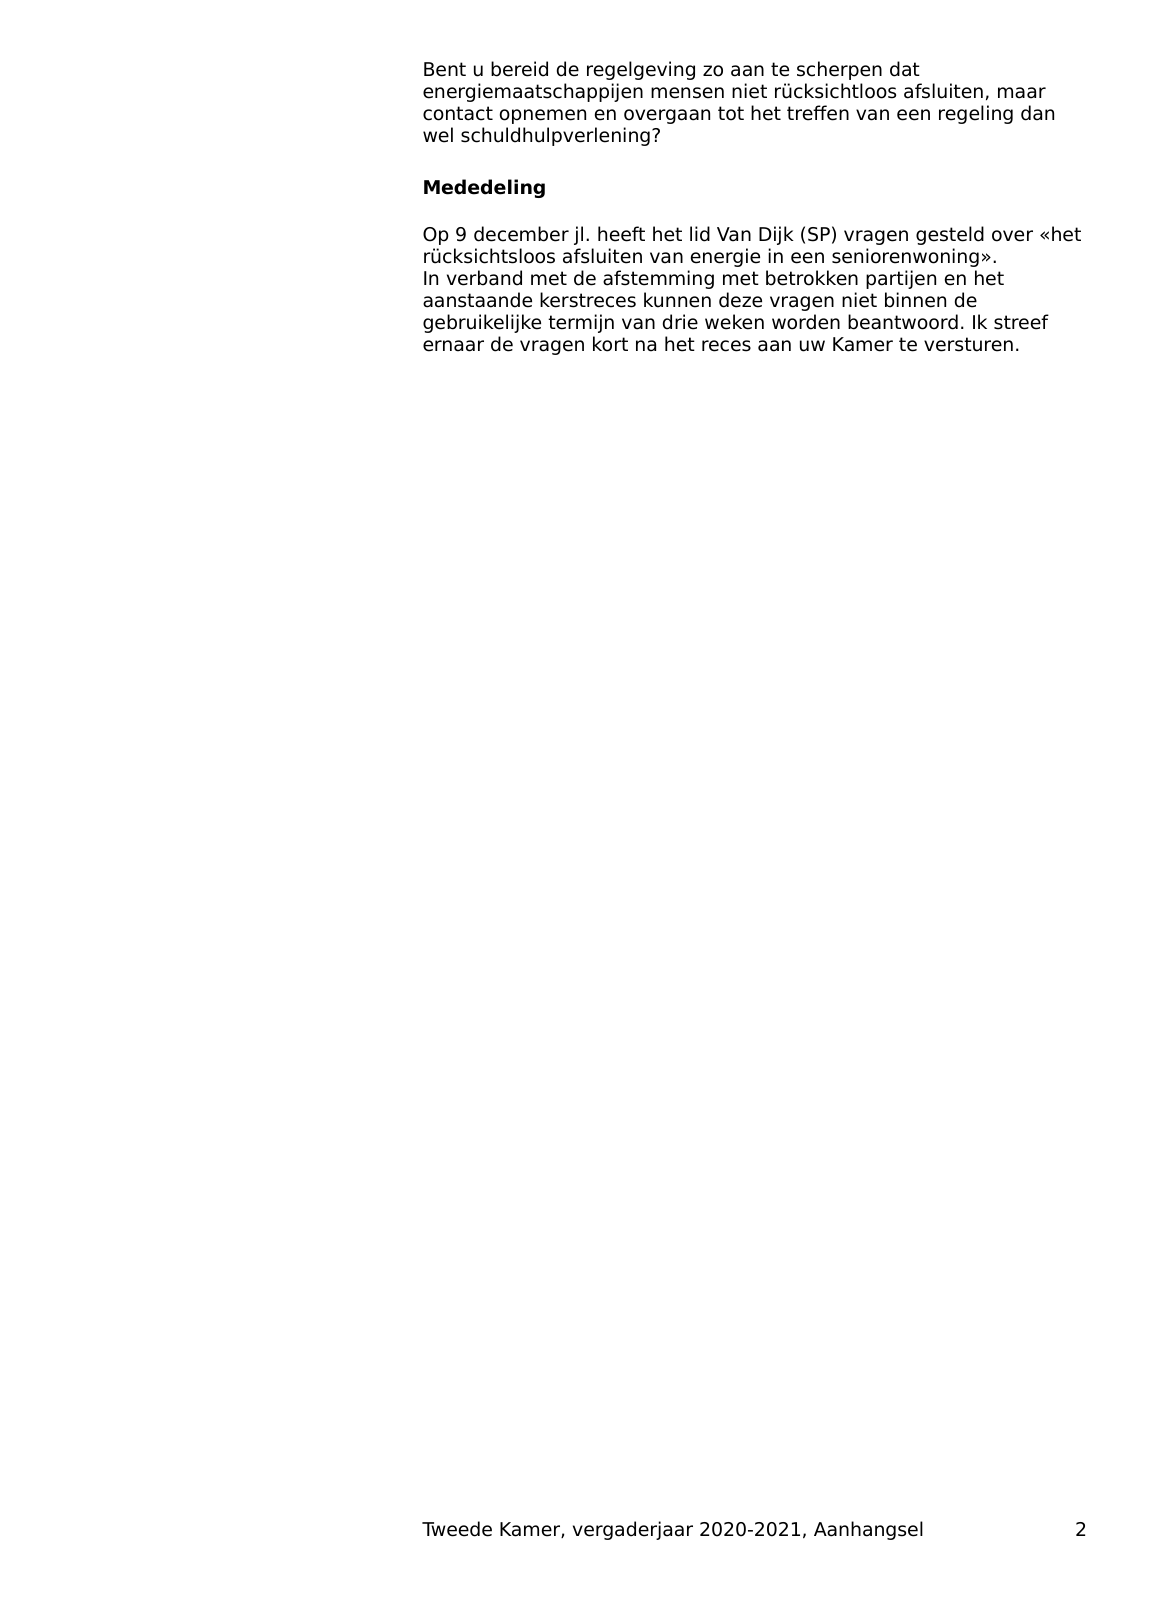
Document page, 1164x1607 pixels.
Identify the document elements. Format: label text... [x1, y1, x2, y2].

subtitle Mededeling [422, 177, 1087, 199]
text Op 9 december jl. heeft het lid Van Dijk (SP) vragen gesteld over «het rücksichtsloos afsluiten van energie in een seniorenwoning». [422, 224, 1087, 268]
text Bent u bereid de regelgeving zo aan te scherpen dat energiemaatschappijen mensen niet rücksichtloos afsluiten, maar contact opnemen en overgaan tot het treffen van een regeling dan wel schuldhulpverlening? [422, 59, 1087, 147]
text In verband met de afstemming met betrokken partijen en het aanstaande kerstreces kunnen deze vragen niet binnen de gebruikelijke termijn van drie weken worden beantwoord. Ik streef ernaar de vragen kort na het reces aan uw Kamer te versturen. [422, 268, 1087, 356]
